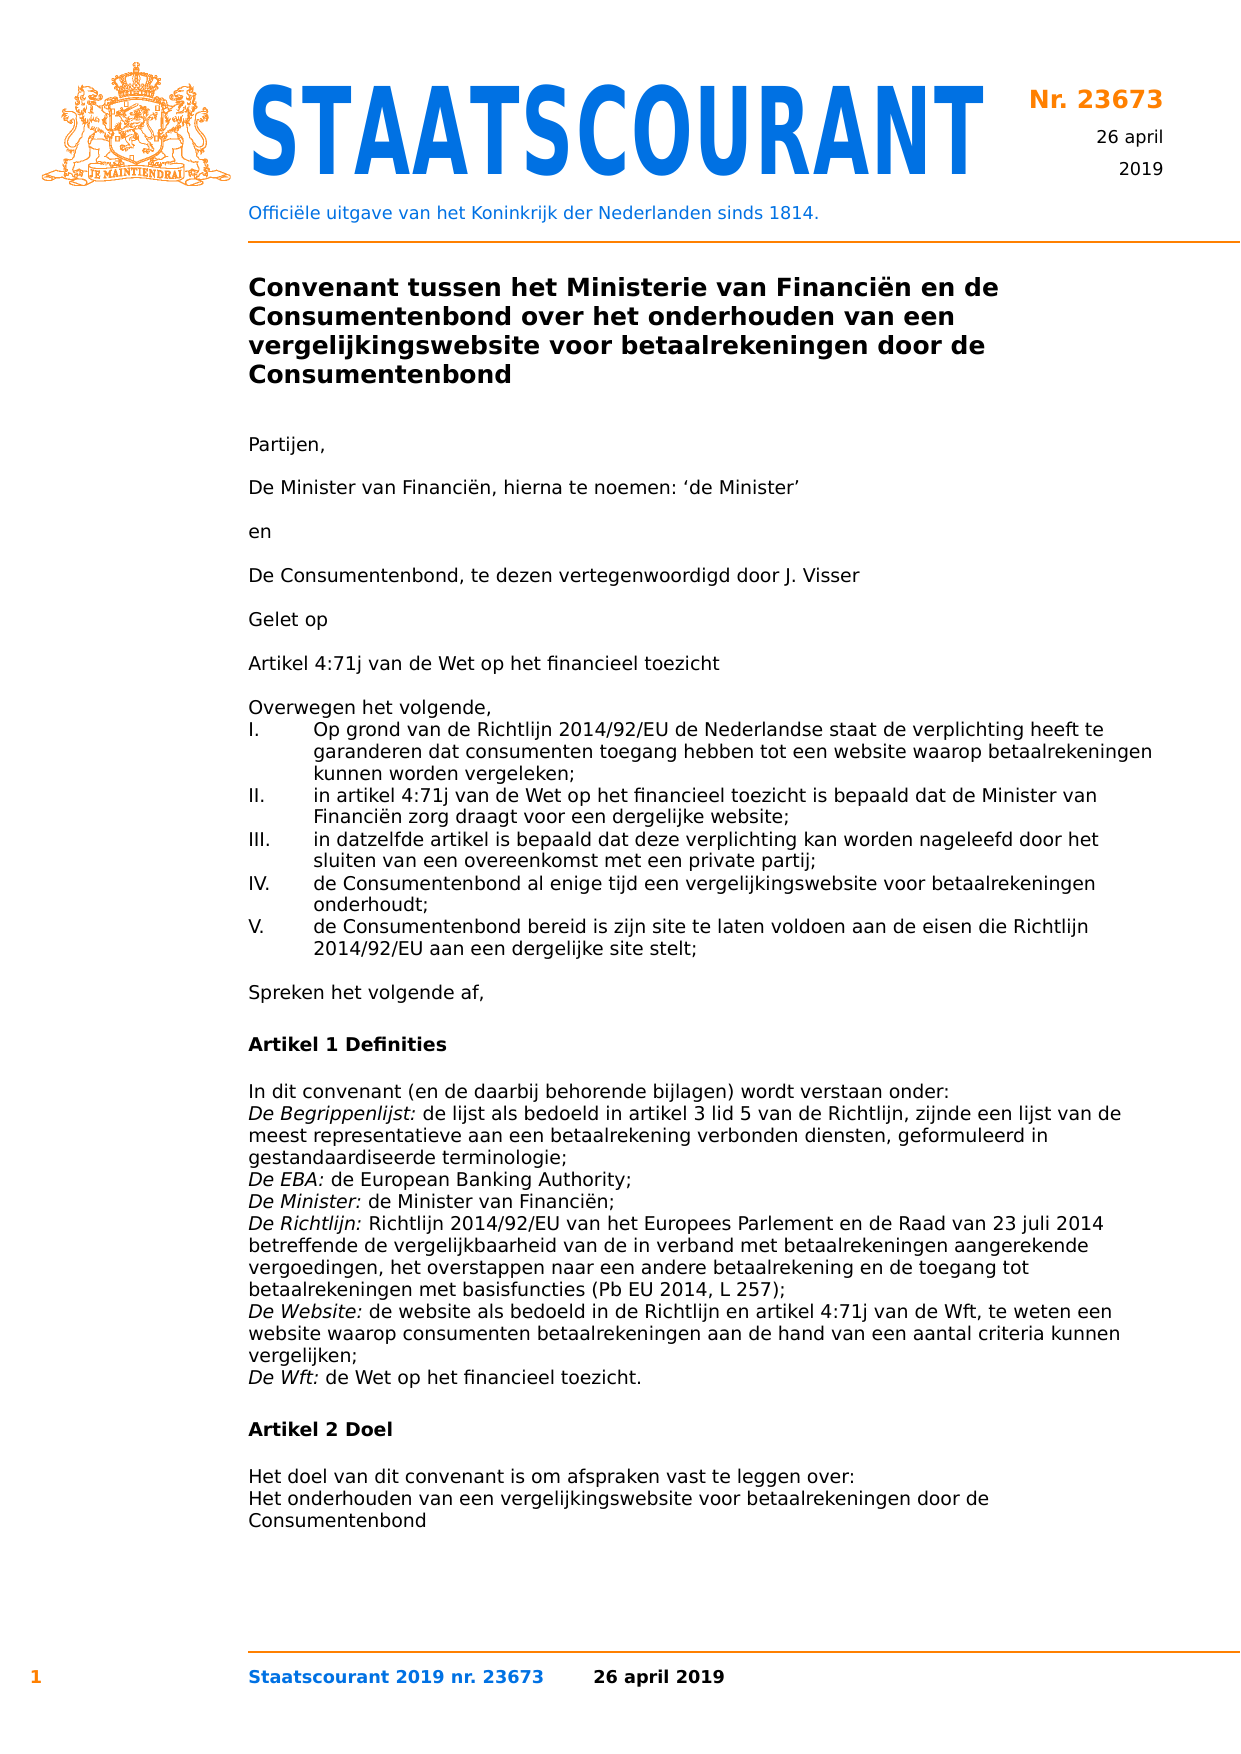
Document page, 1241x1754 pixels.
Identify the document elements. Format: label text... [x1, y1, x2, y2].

table_cell 2019 [998, 153, 1240, 203]
text De Consumentenbond, te dezen vertegenwoordigd door J. Visser [248, 565, 1163, 587]
text De Richtlijn: Richtlijn 2014/92/EU van het Europees Parlement en de Raad van 23 juli 2014 betreffende de vergelijkbaarheid van de in verband met betaalrekeningen aangerekende vergoedingen, het overstappen naar een andere betaalrekening en de toegang tot betaalrekeningen met basisfuncties (Pb EU 2014, L 257); [248, 1213, 1163, 1301]
text II. in artikel 4:71j van de Wet op het financieel toezicht is bepaald dat de Minister van Financiën zorg draagt voor een dergelijke website; [248, 784, 1163, 828]
subtitle Artikel 2 Doel [248, 1419, 1163, 1441]
table_cell Officiële uitgave van het Koninkrijk der Nederlanden sinds 1814. [248, 203, 1240, 241]
text De Begrippenlijst: de lijst als bedoeld in artikel 3 lid 5 van de Richtlijn, zijnde een lijst van de meest representatieve aan een betaalrekening verbonden diensten, geformuleerd in gestandaardiseerde terminologie; [248, 1103, 1163, 1169]
text De EBA: de European Banking Authority; [248, 1169, 1163, 1191]
table_header [25, 62, 248, 241]
text De Wft: de Wet op het financieel toezicht. [248, 1367, 1163, 1389]
text Het onderhouden van een vergelijkingswebsite voor betaalrekeningen door de Consumentenbond [248, 1488, 1163, 1532]
text IV. de Consumentenbond al enige tijd een vergelijkingswebsite voor betaalrekeningen onderhoudt; [248, 872, 1163, 916]
text I. Op grond van de Richtlijn 2014/92/EU de Nederlandse staat de verplichting heeft te garanderen dat consumenten toegang hebben tot een website waarop betaalrekeningen kunnen worden vergeleken; [248, 718, 1163, 784]
text Het doel van dit convenant is om afspraken vast te leggen over: [248, 1466, 1163, 1488]
text De Minister: de Minister van Financiën; [248, 1191, 1163, 1213]
text Partijen, [248, 433, 1163, 455]
picture [41, 62, 231, 186]
table_header STAATSCOURANT [248, 62, 998, 203]
text V. de Consumentenbond bereid is zijn site te laten voldoen aan de eisen die Richtlijn 2014/92/EU aan een dergelijke site stelt; [248, 916, 1163, 960]
text De Minister van Financiën, hierna te noemen: ‘de Minister’ [248, 477, 1163, 499]
subtitle Convenant tussen het Ministerie van Financiën en de Consumentenbond over het onderhouden van een vergelijkingswebsite voor betaalrekeningen door de Consumentenbond [248, 273, 1163, 390]
text In dit convenant (en de daarbij behorende bijlagen) wordt verstaan onder: [248, 1081, 1163, 1103]
text III. in datzelfde artikel is bepaald dat deze verplichting kan worden nageleefd door het sluiten van een overeenkomst met een private partij; [248, 828, 1163, 872]
table_cell 26 april [998, 121, 1240, 153]
text De Website: de website als bedoeld in de Richtlijn en artikel 4:71j van de Wft, te weten een website waarop consumenten betaalrekeningen aan de hand van een aantal criteria kunnen vergelijken; [248, 1301, 1163, 1367]
text Gelet op [248, 609, 1163, 631]
text Spreken het volgende af, [248, 982, 1163, 1004]
table_header Nr. 23673 [998, 62, 1240, 121]
subtitle Artikel 1 Definities [248, 1034, 1163, 1056]
text Artikel 4:71j van de Wet op het financieel toezicht [248, 653, 1163, 675]
text Overwegen het volgende, [248, 697, 1163, 718]
text en [248, 521, 1163, 543]
